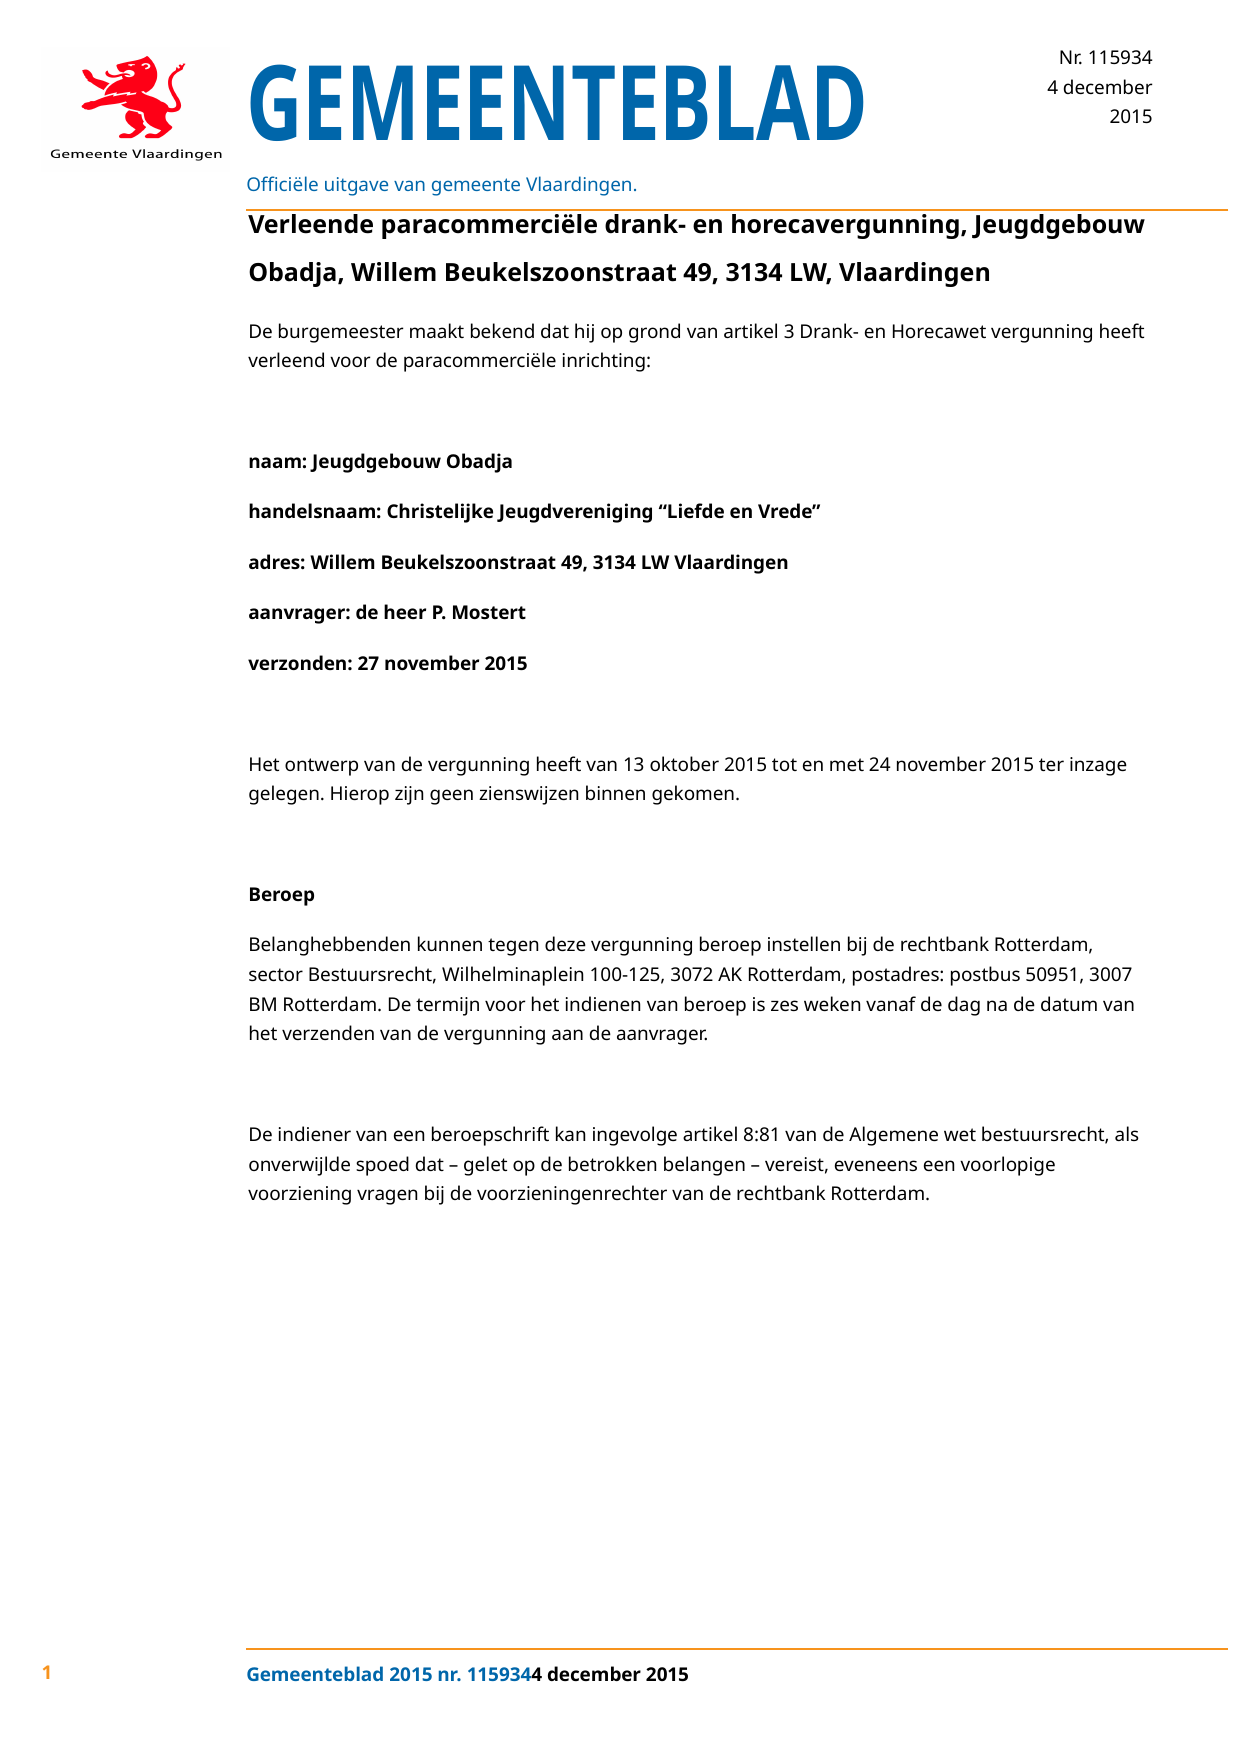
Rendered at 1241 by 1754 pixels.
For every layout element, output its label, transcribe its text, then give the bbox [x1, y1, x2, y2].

text naam: Jeugdgebouw Obadja [248, 448, 1152, 474]
text aanvrager: de heer P. Mostert [248, 599, 1152, 625]
text Het ontwerp van de vergunning heeft van 13 oktober 2015 tot en met 24 november 2015 ter inzage gelegen. Hierop zijn geen zienswijzen binnen gekomen. [248, 751, 1152, 806]
text adres: Willem Beukelszoonstraat 49, 3134 LW Vlaardingen [248, 549, 1152, 575]
text De indiener van een beroepschrift kan ingevolge artikel 8:81 van de Algemene wet bestuursrecht, als onverwijlde spoed dat – gelet op de betrokken belangen – vereist, eveneens een voorlopige voorziening vragen bij de voorzieningenrechter van de rechtbank Rotterdam. [248, 1121, 1152, 1206]
text Beroep [248, 881, 1152, 907]
text handelsnaam: Christelijke Jeugdvereniging “Liefde en Vrede” [248, 499, 1152, 524]
text Verleende paracommerciële drank- en horecavergunning, Jeugdgebouw Obadja, Willem Beukelszoonstraat 49, 3134 LW, Vlaardingen [248, 211, 1152, 288]
text verzonden: 27 november 2015 [248, 650, 1152, 676]
text Belanghebbenden kunnen tegen deze vergunning beroep instellen bij de rechtbank Rotterdam, sector Bestuursrecht, Wilhelminaplein 100-125, 3072 AK Rotterdam, postadres: postbus 50951, 3007 BM Rotterdam. De termijn voor het indienen van beroep is zes weken vanaf de dag na de datum van het verzenden van de vergunning aan de aanvrager. [248, 932, 1152, 1046]
picture [41, 47, 231, 172]
text De burgemeester maakt bekend dat hij op grond van artikel 3 Drank- en Horecawet vergunning heeft verleend voor de paracommerciële inrichting: [248, 318, 1152, 373]
